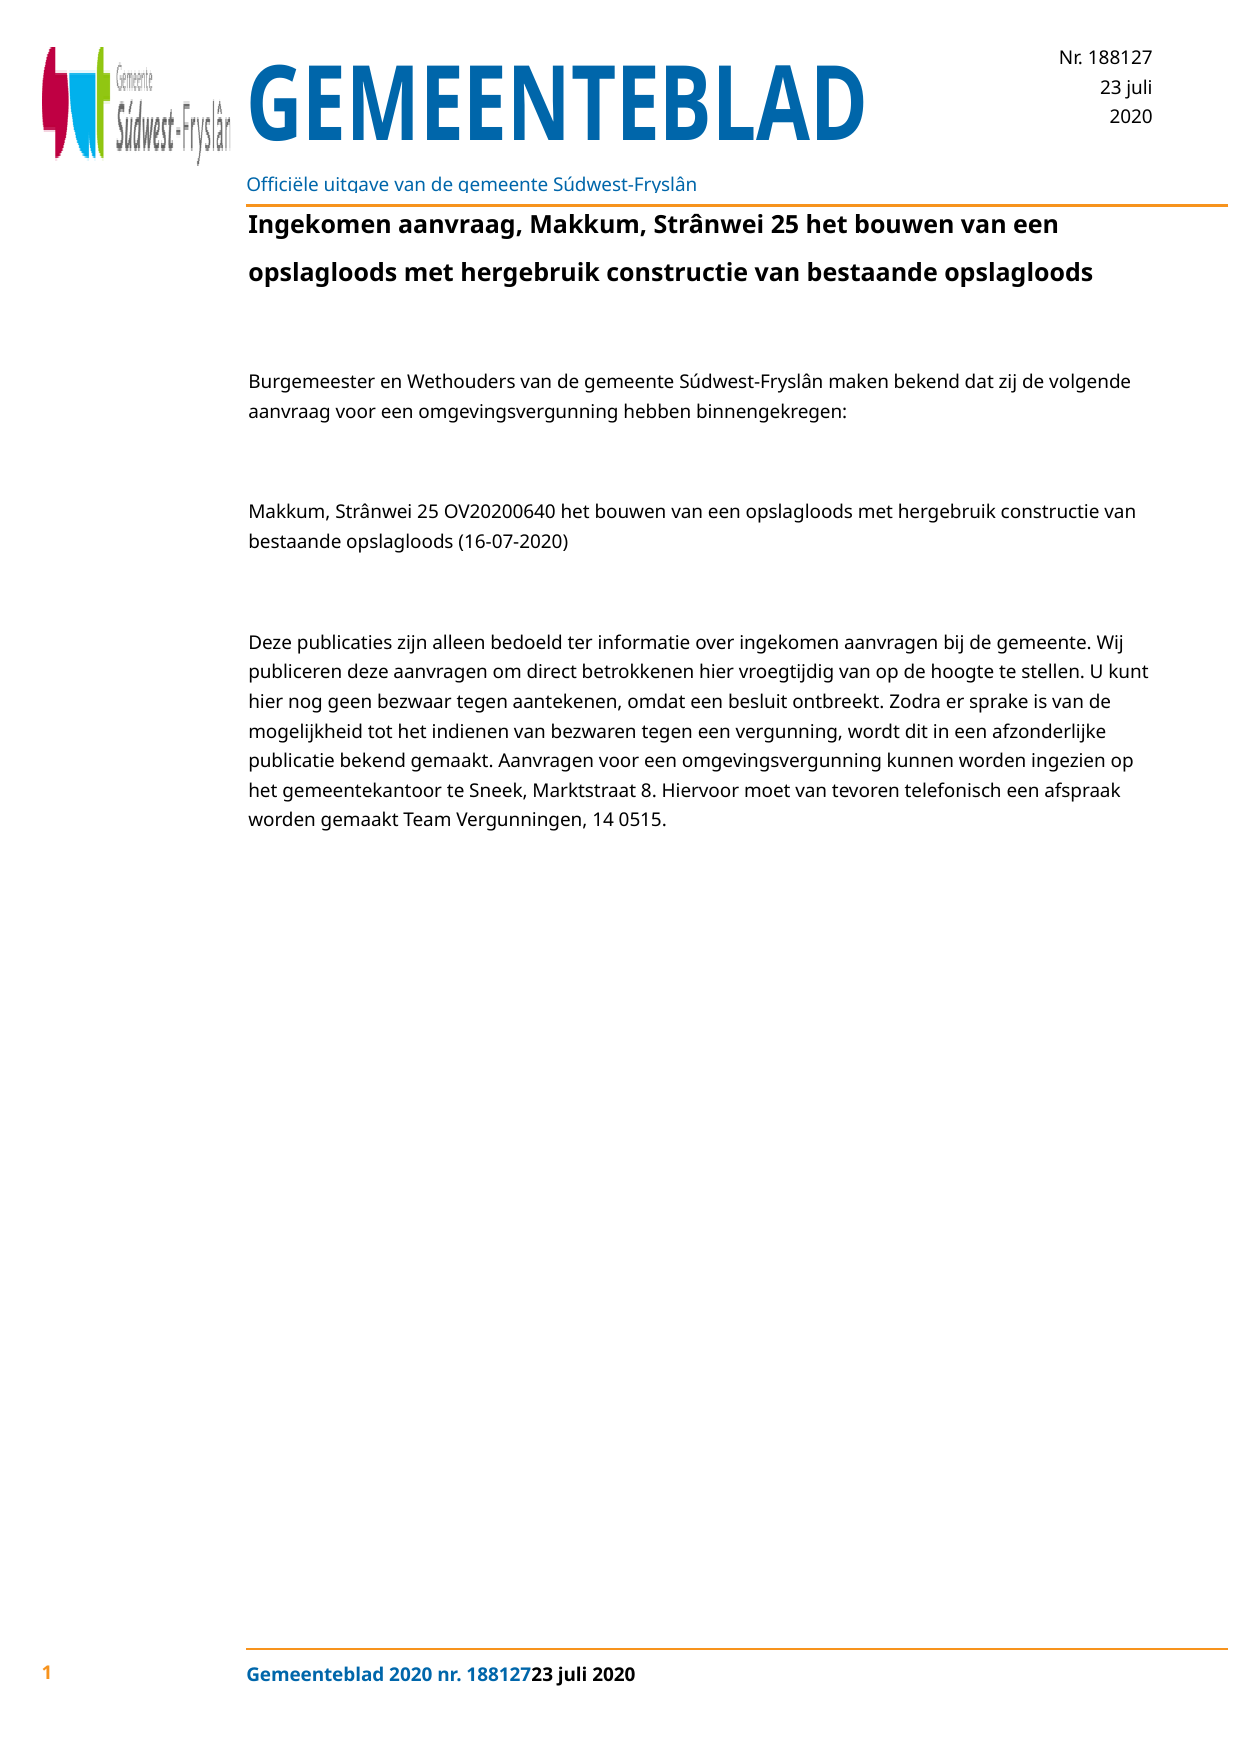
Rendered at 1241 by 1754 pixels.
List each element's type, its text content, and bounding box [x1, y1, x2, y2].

text Ingekomen aanvraag, Makkum, Strânwei 25 het bouwen van een opslagloods met hergebruik constructie van bestaande opslagloods [248, 207, 1152, 288]
text Deze publicaties zijn alleen bedoeld ter informatie over ingekomen aanvragen bij de gemeente. Wij publiceren deze aanvragen om direct betrokkenen hier vroegtijdig van op de hoogte te stellen. U kunt hier nog geen bezwaar tegen aantekenen, omdat een besluit ontbreekt. Zodra er sprake is van de mogelijkheid tot het indienen van bezwaren tegen een vergunning, wordt dit in een afzonderlijke publicatie bekend gemaakt. Aanvragen voor een omgevingsvergunning kunnen worden ingezien op het gemeentekantoor te Sneek, Marktstraat 8. Hiervoor moet van tevoren telefonisch een afspraak worden gemaakt Team Vergunningen, 14 0515. [248, 629, 1152, 832]
text Makkum, Strânwei 25 OV20200640 het bouwen van een opslagloods met hergebruik constructie van bestaande opslagloods (16-07-2020) [248, 499, 1152, 554]
text Burgemeester en Wethouders van de gemeente Súdwest-Fryslân maken bekend dat zij de volgende aanvraag voor een omgevingsvergunning hebben binnengekregen: [248, 368, 1152, 424]
picture [41, 47, 231, 172]
